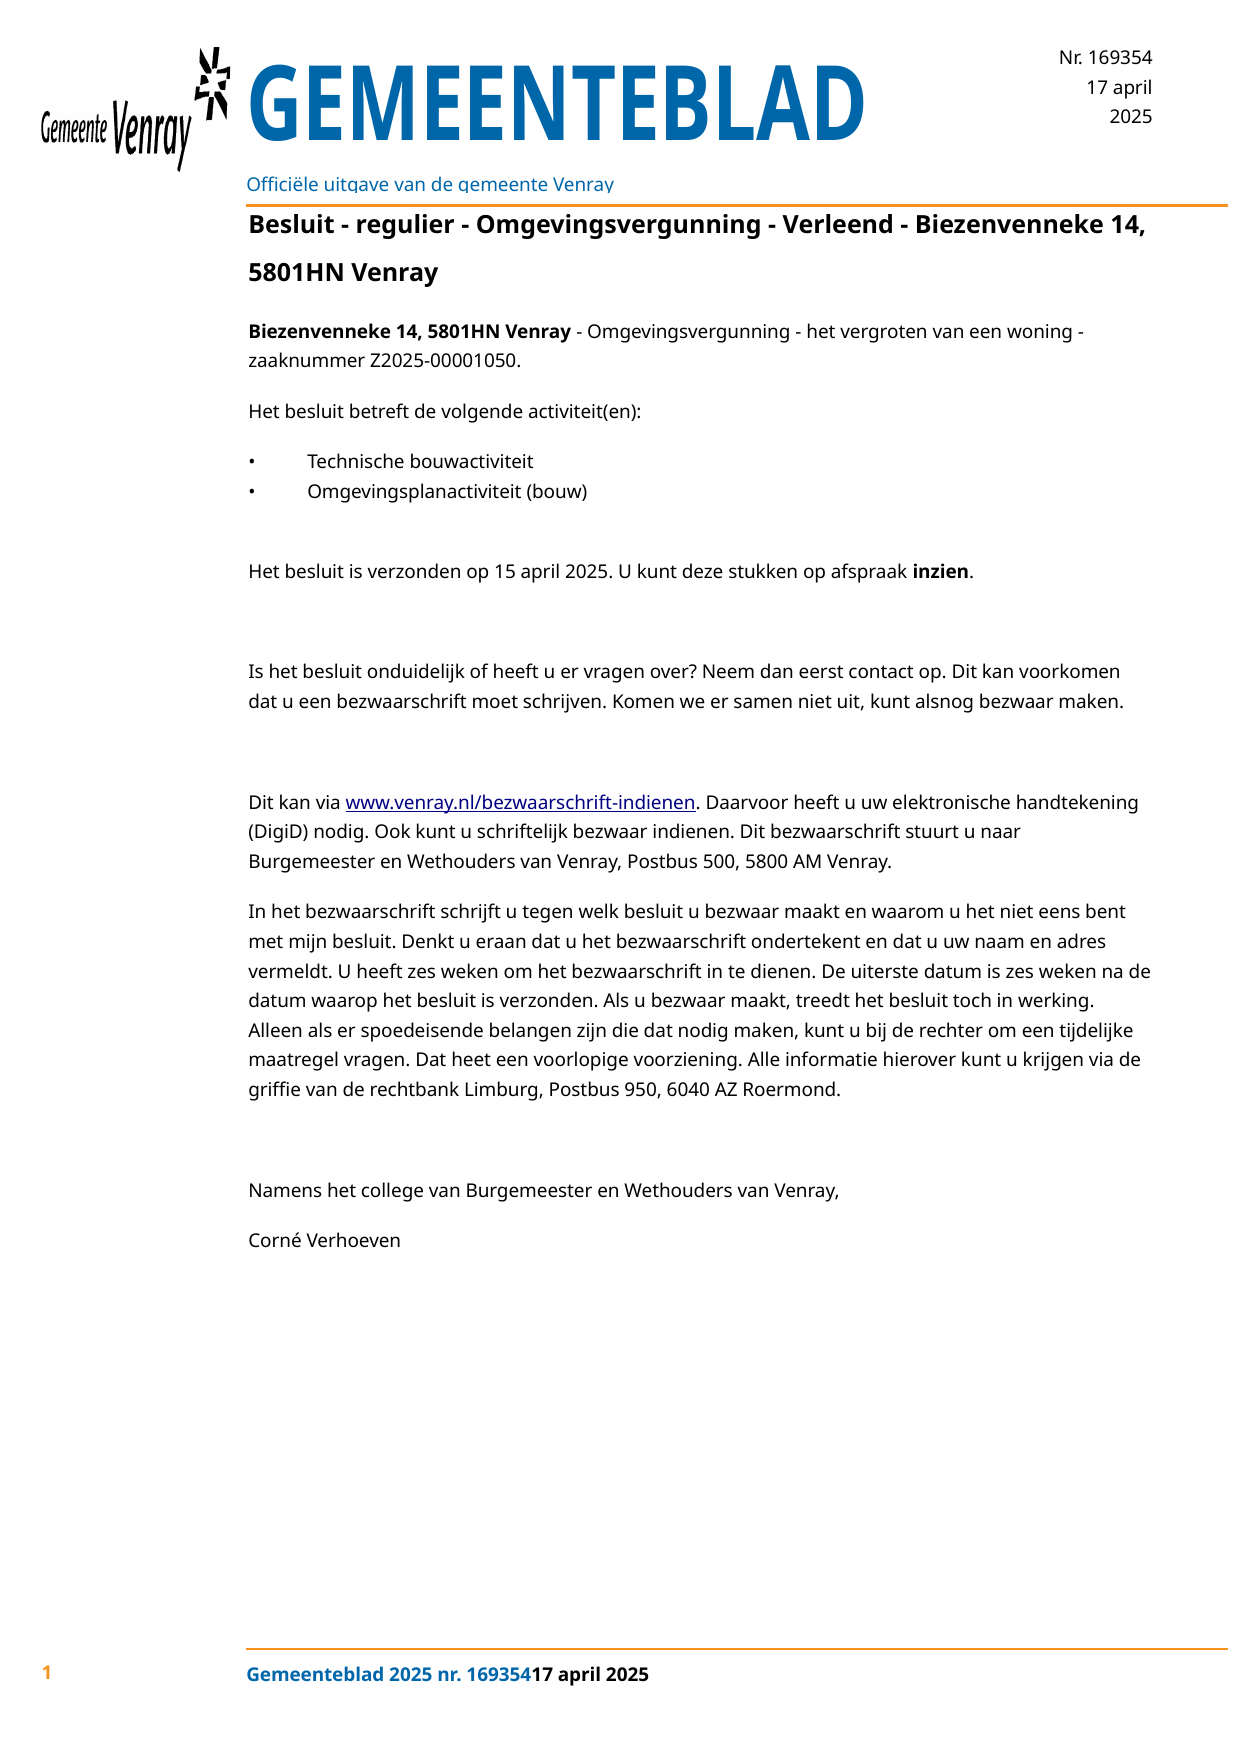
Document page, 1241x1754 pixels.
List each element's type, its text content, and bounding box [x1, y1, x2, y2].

text Besluit - regulier - Omgevingsvergunning - Verleend - Biezenvenneke 14, 5801HN Venray [248, 207, 1152, 288]
text Het besluit is verzonden op 15 april 2025. U kunt deze stukken op afspraak inzien. [248, 558, 1152, 584]
list Omgevingsplanactiviteit (bouw) [248, 478, 1152, 504]
text Biezenvenneke 14, 5801HN Venray - Omgevingsvergunning - het vergroten van een woning - zaaknummer Z2025-00001050. [248, 318, 1152, 373]
list Technische bouwactiviteit [248, 448, 1152, 474]
text In het bezwaarschrift schrijft u tegen welk besluit u bezwaar maakt en waarom u het niet eens bent met mijn besluit. Denkt u eraan dat u het bezwaarschrift ondertekent en dat u uw naam en adres vermeldt. U heeft zes weken om het bezwaarschrift in te dienen. De uiterste datum is zes weken na de datum waarop het besluit is verzonden. Als u bezwaar maakt, treedt het besluit toch in werking. Alleen als er spoedeisende belangen zijn die dat nodig maken, kunt u bij de rechter om een tijdelijke maatregel vragen. Dat heet een voorlopige voorziening. Alle informatie hierover kunt u krijgen via de griffie van de rechtbank Limburg, Postbus 950, 6040 AZ Roermond. [248, 899, 1152, 1102]
text Corné Verhoeven [248, 1227, 1152, 1253]
text Namens het college van Burgemeester en Wethouders van Venray, [248, 1177, 1152, 1203]
picture [41, 47, 231, 172]
text Het besluit betreft de volgende activiteit(en): [248, 398, 1152, 424]
text Dit kan via www.venray.nl/bezwaarschrift-indienen. Daarvoor heeft u uw elektronische handtekening (DigiD) nodig. Ook kunt u schriftelijk bezwaar indienen. Dit bezwaarschrift stuurt u naar Burgemeester en Wethouders van Venray, Postbus 500, 5800 AM Venray. [248, 789, 1152, 874]
text Is het besluit onduidelijk of heeft u er vragen over? Neem dan eerst contact op. Dit kan voorkomen dat u een bezwaarschrift moet schrijven. Komen we er samen niet uit, kunt alsnog bezwaar maken. [248, 659, 1152, 714]
